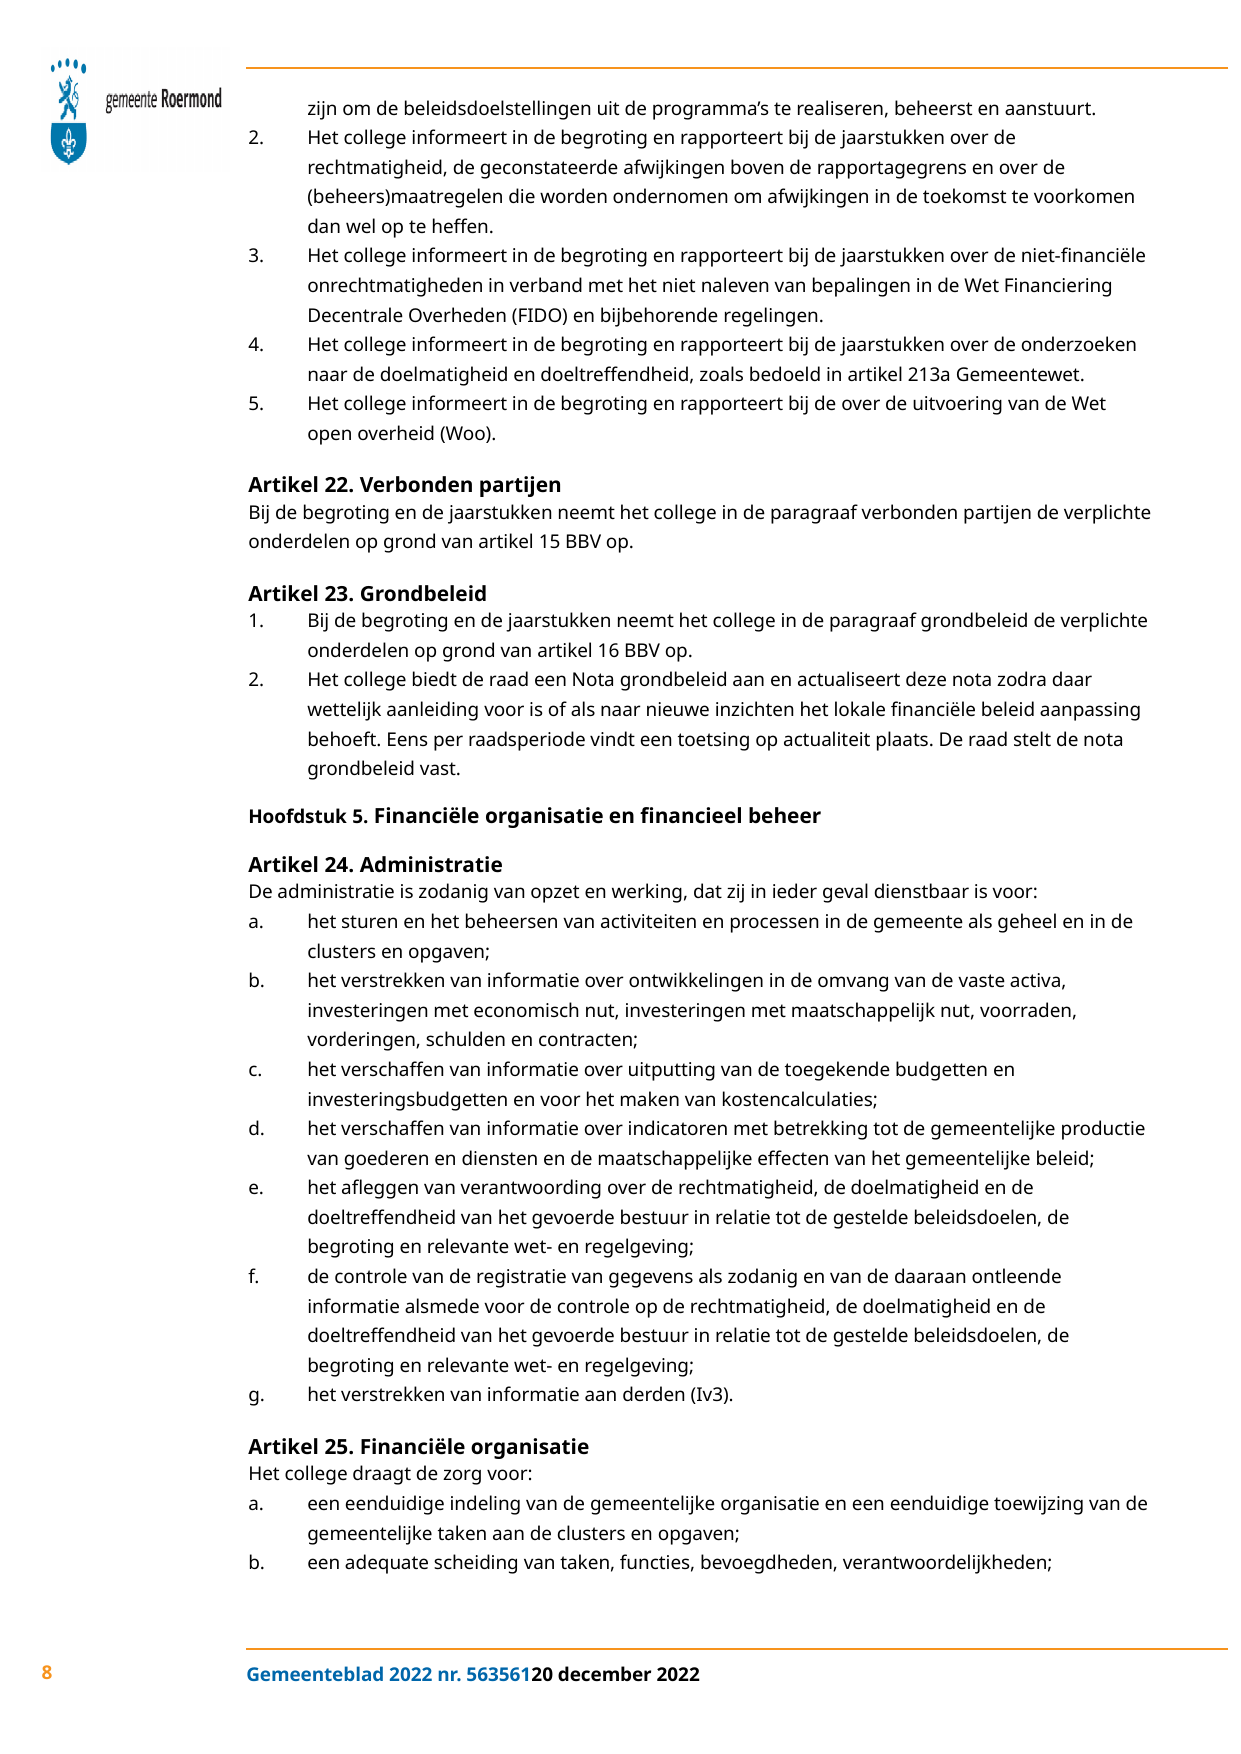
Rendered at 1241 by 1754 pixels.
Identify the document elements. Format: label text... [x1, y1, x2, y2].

text De administratie is zodanig van opzet en werking, dat zij in ieder geval dienstbaar is voor: [248, 879, 1152, 904]
list Het college informeert in de begroting en rapporteert bij de jaarstukken over de onderzoeken naar de doelmatigheid en doeltreffendheid, zoals bedoeld in artikel 213a Gemeentewet. [248, 331, 1152, 387]
picture [41, 47, 231, 172]
list Bij de begroting en de jaarstukken neemt het college in de paragraaf grondbeleid de verplichte onderdelen op grond van artikel 16 BBV op. [248, 607, 1152, 663]
list zijn om de beleidsdoelstellingen uit de programma’s te realiseren, beheerst en aanstuurt. [248, 95, 1152, 121]
list Het college informeert in de begroting en rapporteert bij de jaarstukken over de niet-financiële onrechtmatigheden in verband met het niet naleven van bepalingen in de Wet Financiering Decentrale Overheden (FIDO) en bijbehorende regelingen. [248, 243, 1152, 328]
list het verstrekken van informatie over ontwikkelingen in de omvang van de vaste activa, investeringen met economisch nut, investeringen met maatschappelijk nut, voorraden, vorderingen, schulden en contracten; [248, 967, 1152, 1052]
text Het college draagt de zorg voor: [248, 1461, 1152, 1486]
text Bij de begroting en de jaarstukken neemt het college in de paragraaf verbonden partijen de verplichte onderdelen op grond van artikel 15 BBV op. [248, 499, 1152, 554]
list het afleggen van verantwoording over de rechtmatigheid, de doelmatigheid en de doeltreffendheid van het gevoerde bestuur in relatie tot de gestelde beleidsdoelen, de begroting en relevante wet- en regelgeving; [248, 1174, 1152, 1259]
text Artikel 24. Administratie [248, 850, 1152, 879]
list een eenduidige indeling van de gemeentelijke organisatie en een eenduidige toewijzing van de gemeentelijke taken aan de clusters en opgaven; [248, 1490, 1152, 1545]
text Hoofdstuk 5. Financiële organisatie en financieel beheer [248, 801, 1152, 829]
text Artikel 22. Verbonden partijen [248, 471, 1152, 499]
list Het college biedt de raad een Nota grondbeleid aan en actualiseert deze nota zodra daar wettelijk aanleiding voor is of als naar nieuwe inzichten het lokale financiële beleid aanpassing behoeft. Eens per raadsperiode vindt een toetsing op actualiteit plaats. De raad stelt de nota grondbeleid vast. [248, 667, 1152, 781]
list het sturen en het beheersen van activiteiten en processen in de gemeente als geheel en in de clusters en opgaven; [248, 908, 1152, 964]
text Artikel 25. Financiële organisatie [248, 1432, 1152, 1461]
list Het college informeert in de begroting en rapporteert bij de jaarstukken over de rechtmatigheid, de geconstateerde afwijkingen boven de rapportagegrens en over de (beheers)maatregelen die worden ondernomen om afwijkingen in de toekomst te voorkomen dan wel op te heffen. [248, 124, 1152, 239]
list het verschaffen van informatie over indicatoren met betrekking tot de gemeentelijke productie van goederen en diensten en de maatschappelijke effecten van het gemeentelijke beleid; [248, 1115, 1152, 1171]
list Het college informeert in de begroting en rapporteert bij de over de uitvoering van de Wet open overheid (Woo). [248, 391, 1152, 446]
list de controle van de registratie van gegevens als zodanig en van de daaraan ontleende informatie alsmede voor de controle op de rechtmatigheid, de doelmatigheid en de doeltreffendheid van het gevoerde bestuur in relatie tot de gestelde beleidsdoelen, de begroting en relevante wet- en regelgeving; [248, 1263, 1152, 1378]
list een adequate scheiding van taken, functies, bevoegdheden, verantwoordelijkheden; [248, 1549, 1152, 1575]
list het verstrekken van informatie aan derden (Iv3). [248, 1382, 1152, 1407]
list het verschaffen van informatie over uitputting van de toegekende budgetten en investeringsbudgetten en voor het maken van kostencalculaties; [248, 1056, 1152, 1112]
text Artikel 23. Grondbeleid [248, 579, 1152, 607]
